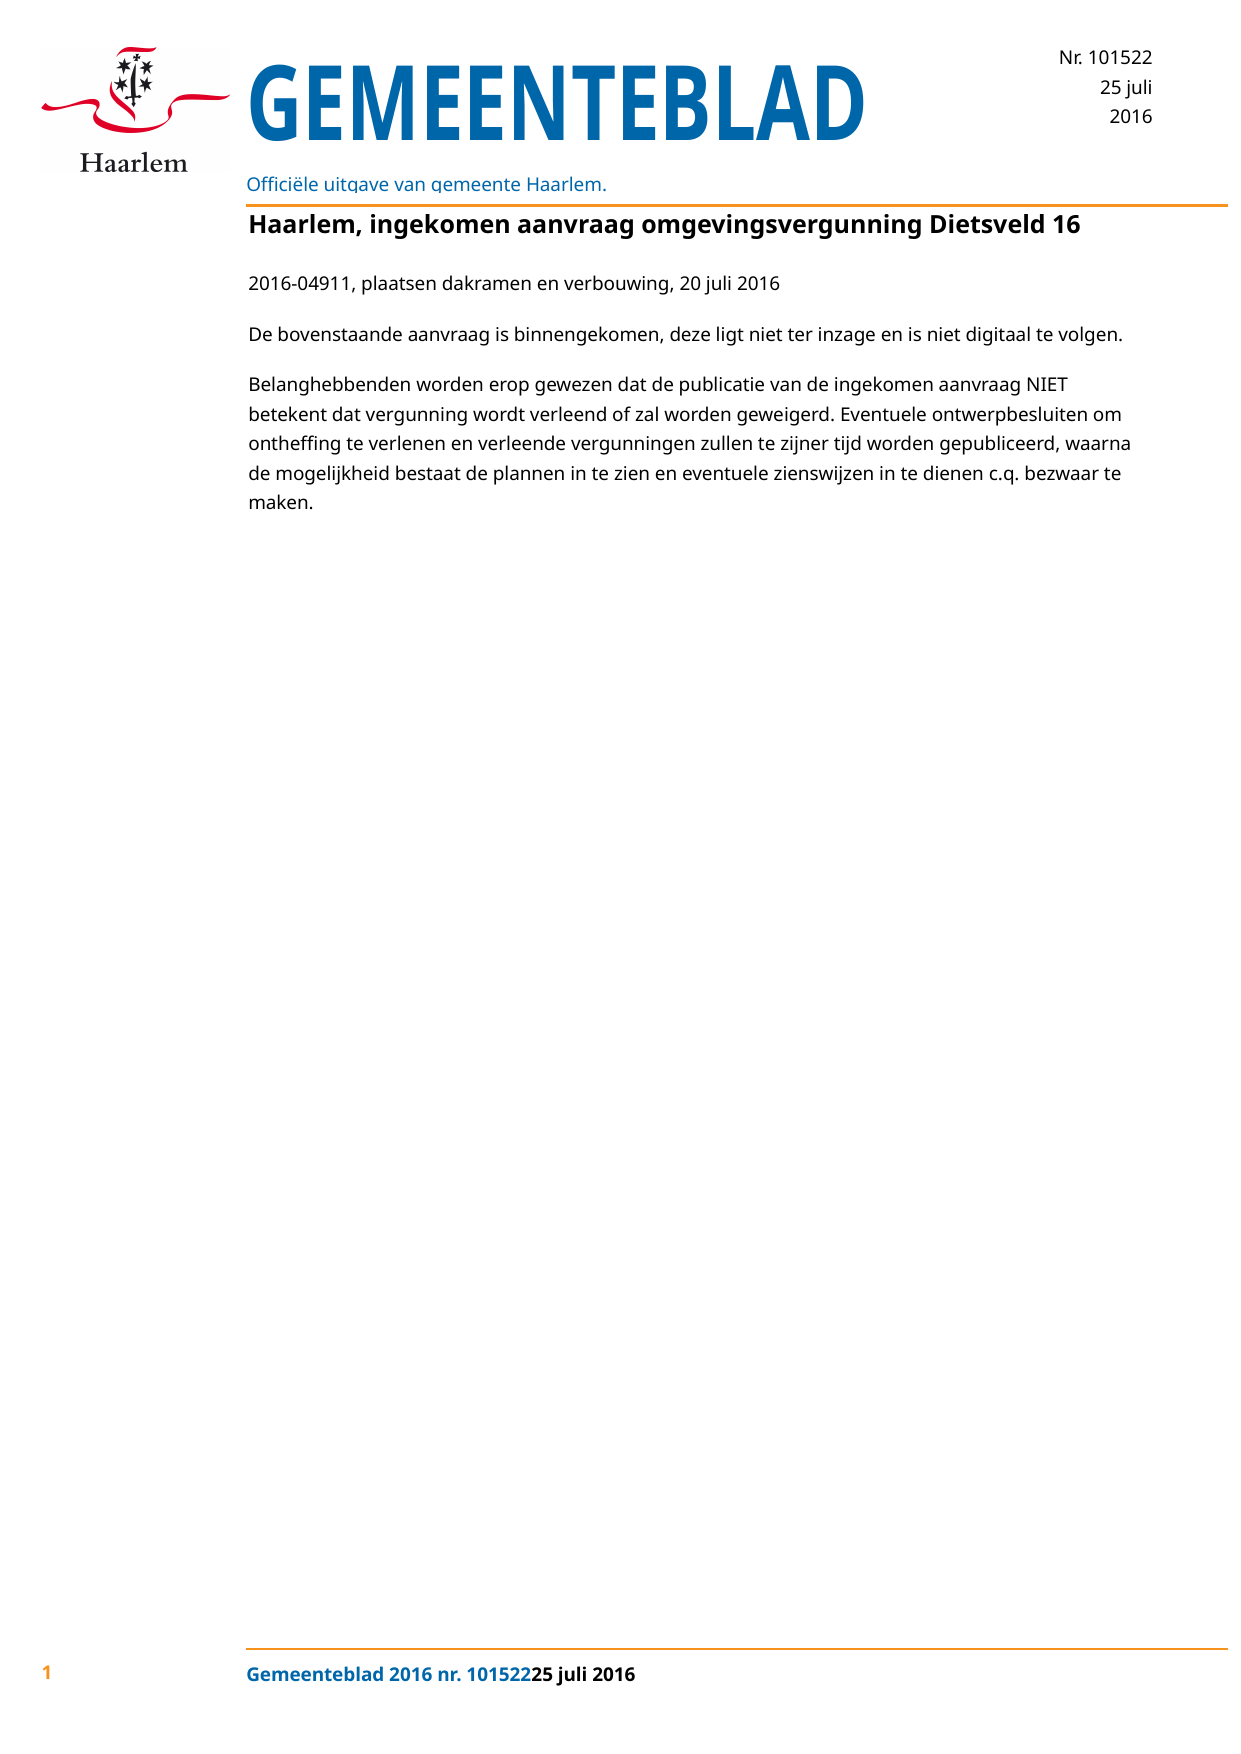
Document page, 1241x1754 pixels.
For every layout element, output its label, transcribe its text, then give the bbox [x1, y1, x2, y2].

picture [41, 47, 231, 172]
text 2016-04911, plaatsen dakramen en verbouwing, 20 juli 2016 [248, 270, 1152, 296]
text De bovenstaande aanvraag is binnengekomen, deze ligt niet ter inzage en is niet digitaal te volgen. [248, 321, 1152, 346]
text Belanghebbenden worden erop gewezen dat de publicatie van de ingekomen aanvraag NIET betekent dat vergunning wordt verleend of zal worden geweigerd. Eventuele ontwerpbesluiten om ontheffing te verlenen en verleende vergunningen zullen te zijner tijd worden gepubliceerd, waarna de mogelijkheid bestaat de plannen in te zien en eventuele zienswijzen in te dienen c.q. bezwaar te maken. [248, 371, 1152, 515]
text Haarlem, ingekomen aanvraag omgevingsvergunning Dietsveld 16 [248, 207, 1152, 241]
